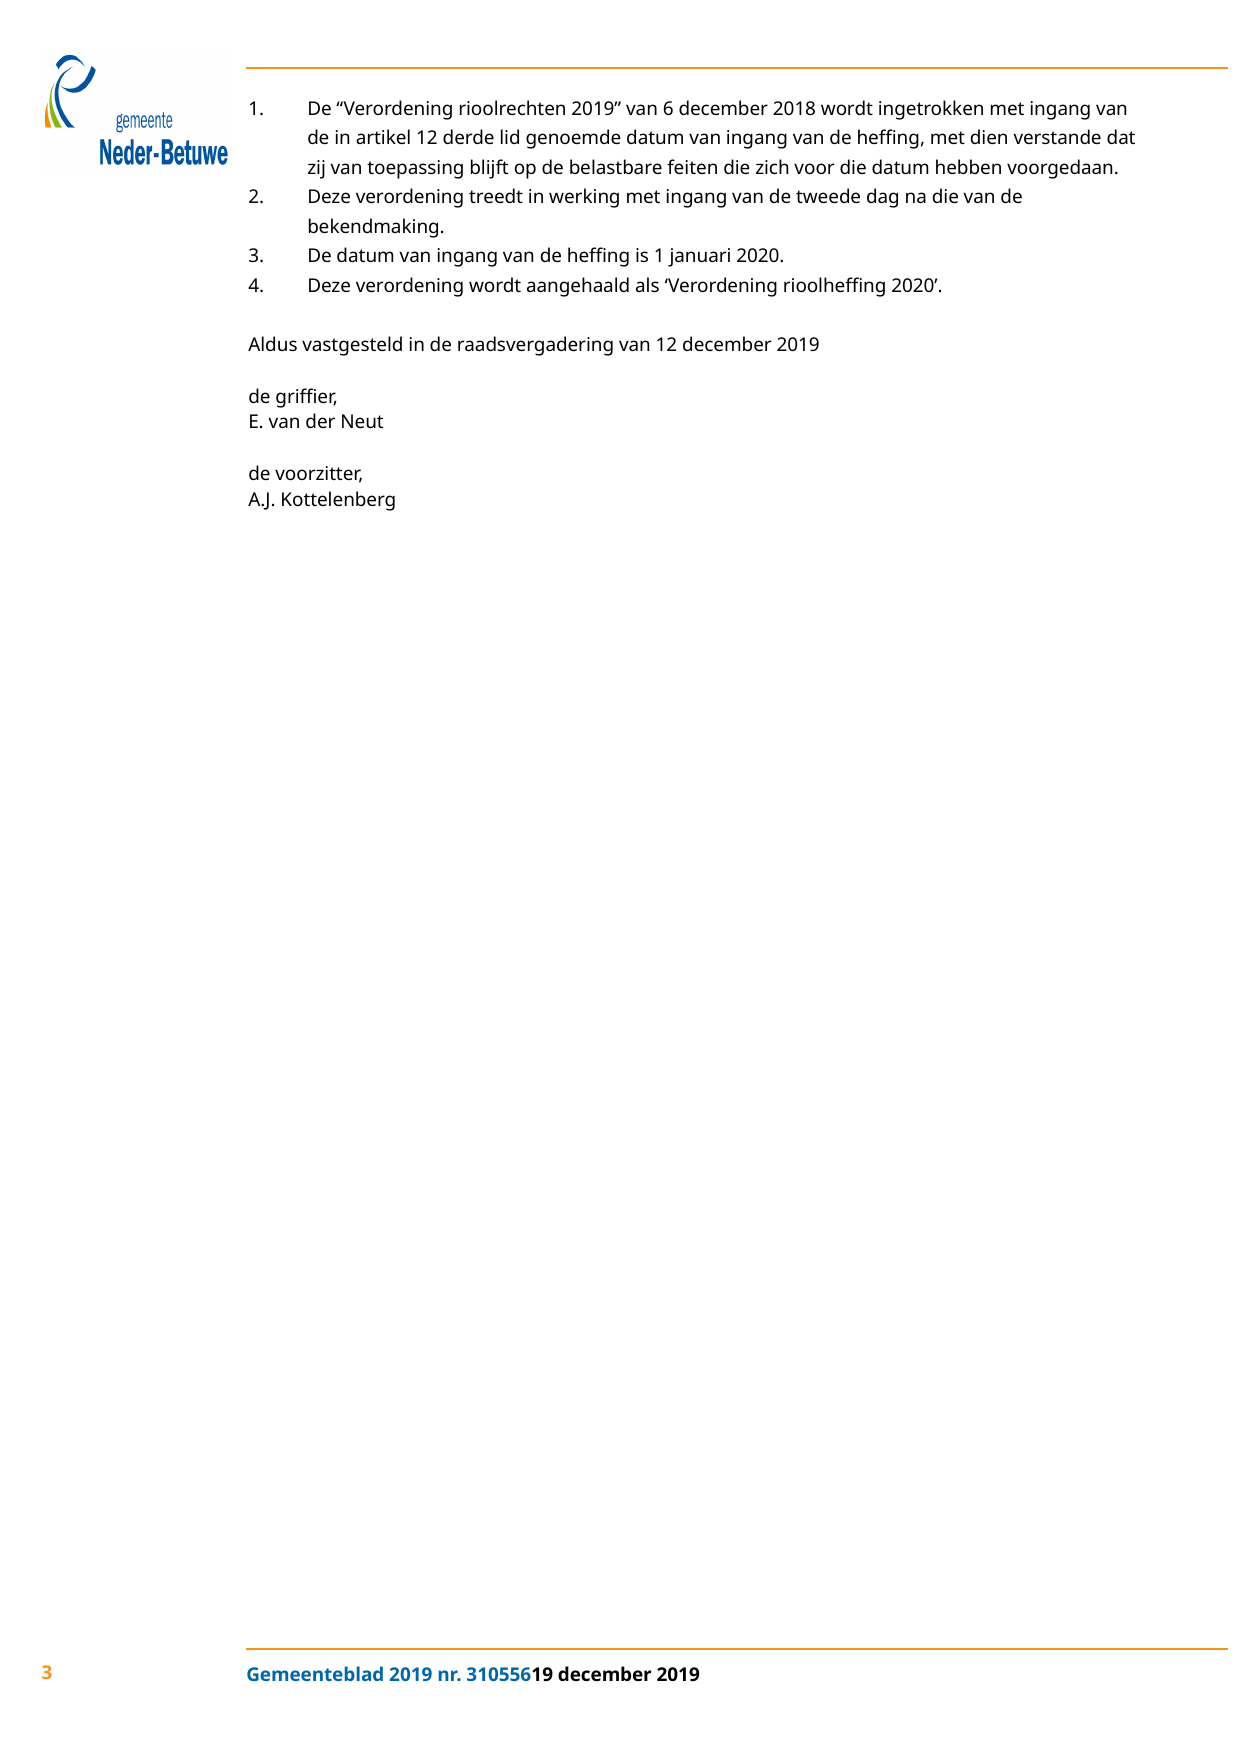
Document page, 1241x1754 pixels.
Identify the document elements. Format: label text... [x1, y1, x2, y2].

picture [41, 47, 231, 172]
text A.J. Kottelenberg [248, 486, 1152, 512]
list De datum van ingang van de heffing is 1 januari 2020. [248, 243, 1152, 268]
list De “Verordening rioolrechten 2019” van 6 december 2018 wordt ingetrokken met ingang van de in artikel 12 derde lid genoemde datum van ingang van de heffing, met dien verstande dat zij van toepassing blijft op de belastbare feiten die zich voor die datum hebben voorgedaan. [248, 95, 1152, 180]
list Deze verordening treedt in werking met ingang van de tweede dag na die van de bekendmaking. [248, 183, 1152, 239]
text de griffier, [248, 383, 1152, 409]
text E. van der Neut [248, 409, 1152, 434]
text de voorzitter, [248, 460, 1152, 486]
list Deze verordening wordt aangehaald als ‘Verordening rioolheffing 2020’. [248, 272, 1152, 298]
text Aldus vastgesteld in de raadsvergadering van 12 december 2019 [248, 331, 1152, 357]
